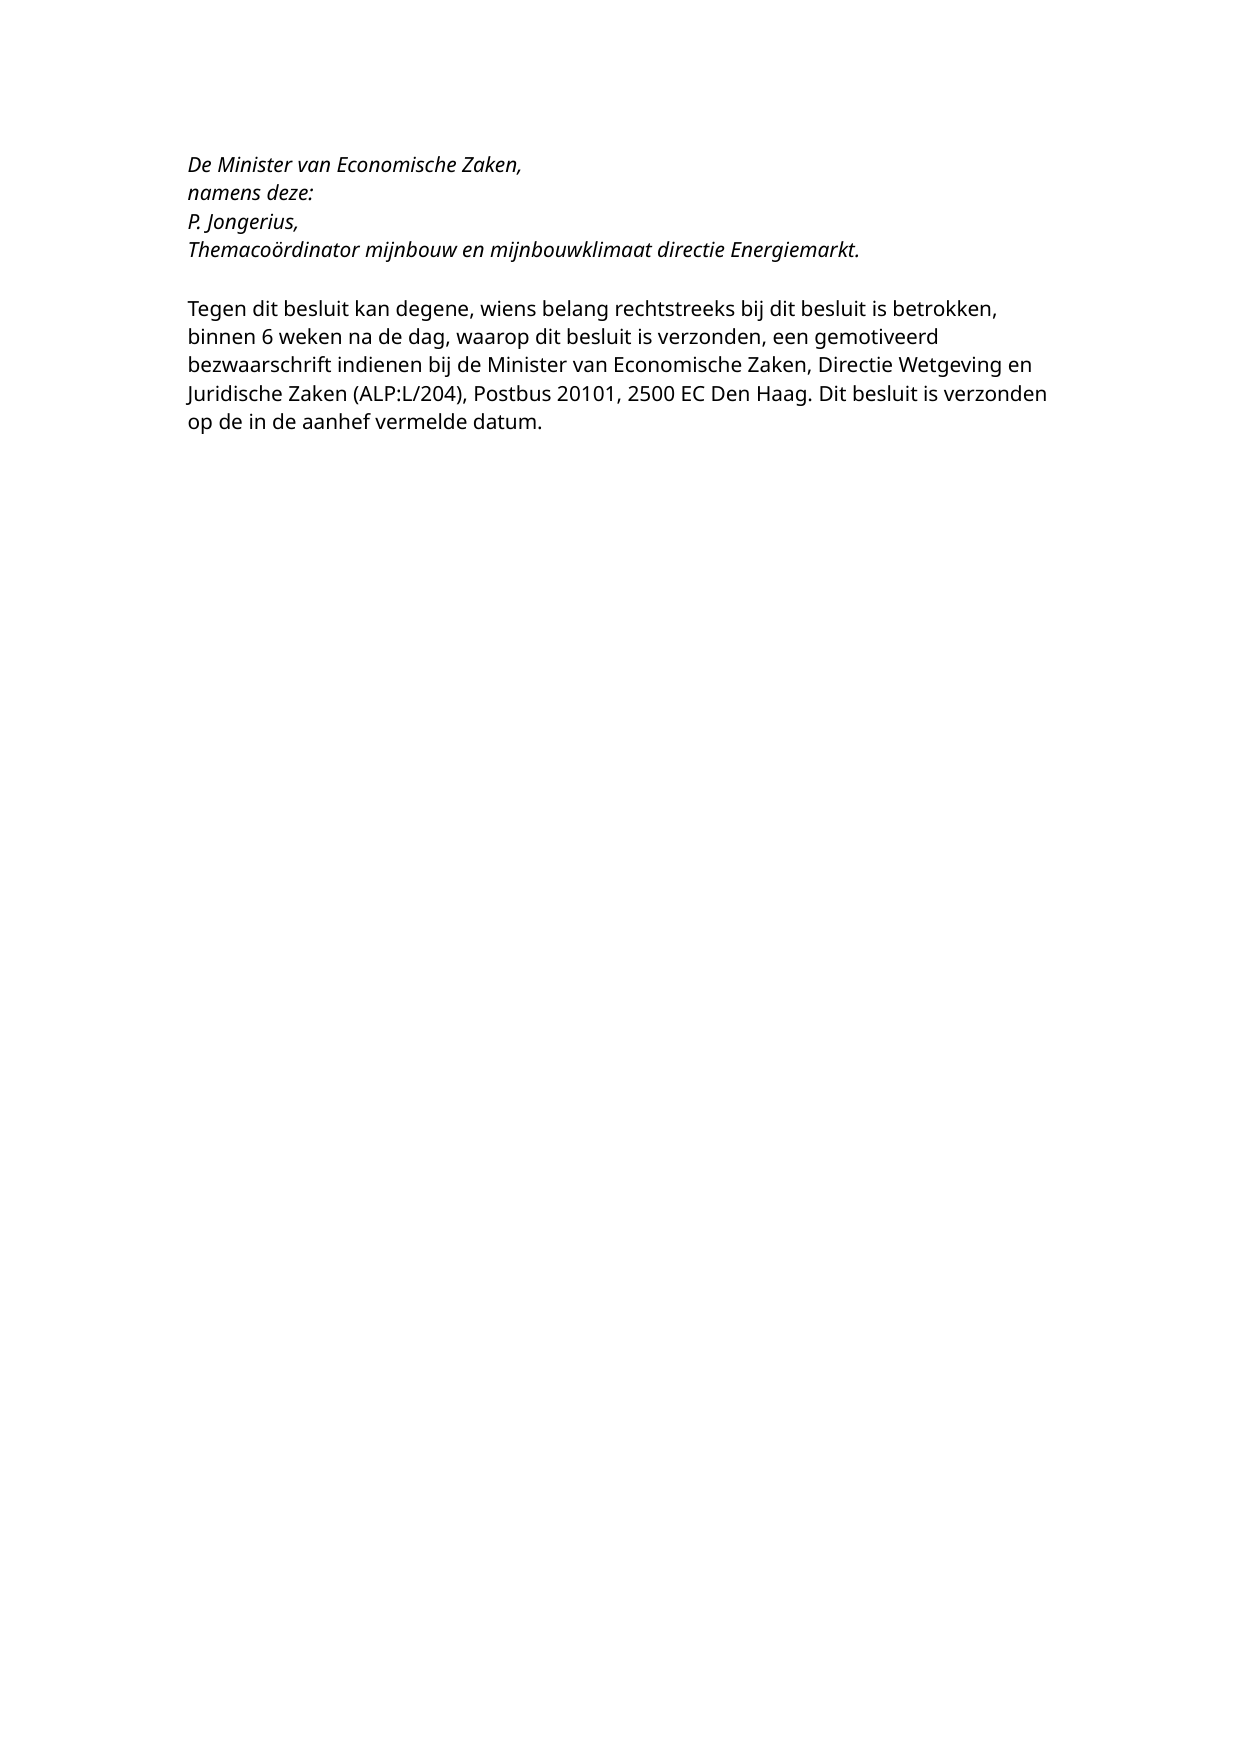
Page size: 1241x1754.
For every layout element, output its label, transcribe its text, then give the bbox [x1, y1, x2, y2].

text Tegen dit besluit kan degene, wiens belang rechtstreeks bij dit besluit is betrokken, binnen 6 weken na de dag, waarop dit besluit is verzonden, een gemotiveerd bezwaarschrift indienen bij de Minister van Economische Zaken, Directie Wetgeving en Juridische Zaken (ALP:L/204), Postbus 20101, 2500 EC Den Haag. Dit besluit is verzonden op de in de aanhef vermelde datum. [187, 294, 1053, 436]
text Themacoördinator mijnbouw en mijnbouwklimaat directie Energiemarkt. [187, 235, 1053, 264]
text P. Jongerius, [187, 207, 1053, 235]
text De Minister van Economische Zaken, [187, 150, 1053, 178]
text namens deze: [187, 178, 1053, 207]
